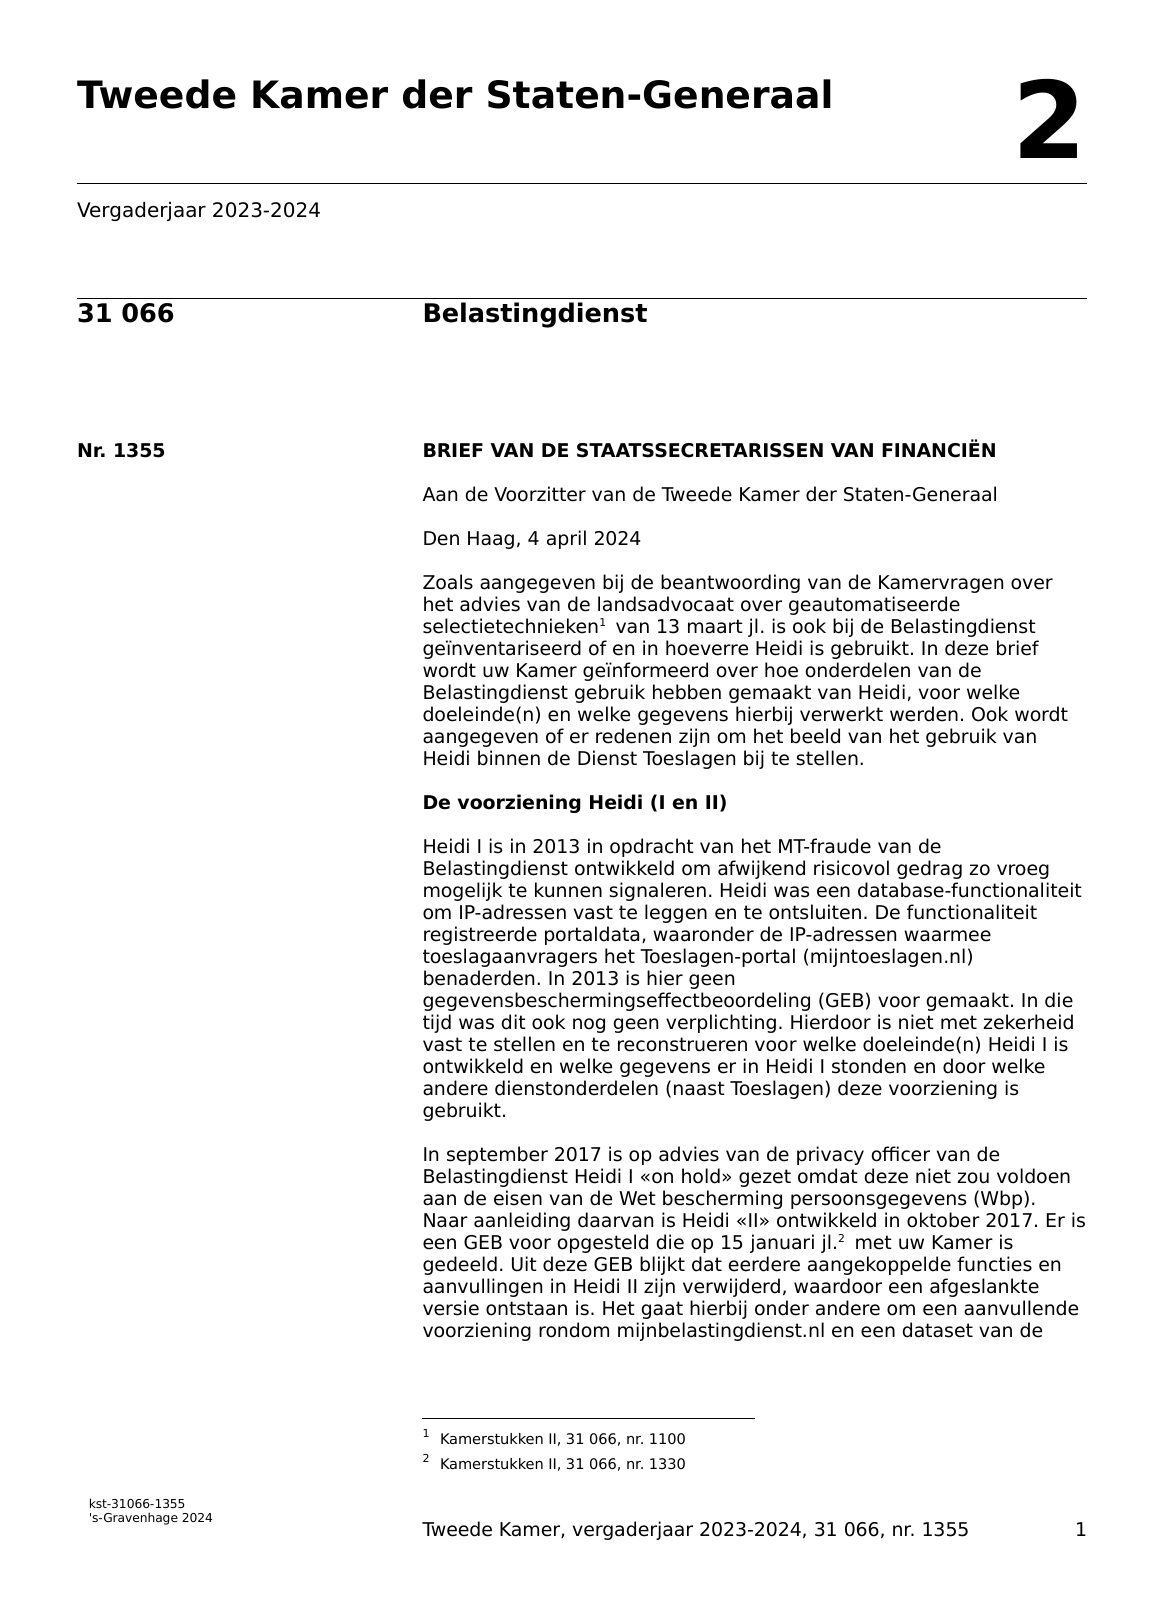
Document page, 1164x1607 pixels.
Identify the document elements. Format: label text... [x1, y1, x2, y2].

subtitle De voorziening Heidi (I en II) [422, 792, 1087, 814]
subtitle 31 066 Belastingdienst [77, 299, 1087, 329]
text Den Haag, 4 april 2024 [422, 528, 1087, 550]
text Kamerstukken II, 31 066, nr. 1330 [422, 1452, 1087, 1474]
text kst-31066-1355 [88, 1497, 323, 1511]
text Kamerstukken II, 31 066, nr. 1100 [422, 1427, 1087, 1449]
table_header Tweede Kamer der Staten-Generaal [77, 59, 886, 183]
text 's-Gravenhage 2024 [88, 1511, 323, 1525]
text Aan de Voorzitter van de Tweede Kamer der Staten-Generaal [422, 484, 1087, 506]
text Heidi I is in 2013 in opdracht van het MT-fraude van de Belastingdienst ontwikkeld om afwijkend risicovol gedrag zo vroeg mogelijk te kunnen signaleren. Heidi was een database-functionaliteit om IP-adressen vast te leggen en te ontsluiten. De functionaliteit registreerde portaldata, waaronder de IP-adressen waarmee toeslagaanvragers het Toeslagen-portal (mijntoeslagen.nl) benaderden. In 2013 is hier geen gegevensbeschermingseffectbeoordeling (GEB) voor gemaakt. In die tijd was dit ook nog geen verplichting. Hierdoor is niet met zekerheid vast te stellen en te reconstrueren voor welke doeleinde(n) Heidi I is ontwikkeld en welke gegevens er in Heidi I stonden en door welke andere dienstonderdelen (naast Toeslagen) deze voorziening is gebruikt. [422, 836, 1087, 1122]
text In september 2017 is op advies van de privacy officer van de Belastingdienst Heidi I «on hold» gezet omdat deze niet zou voldoen aan de eisen van de Wet bescherming persoonsgegevens (Wbp). Naar aanleiding daarvan is Heidi «II» ontwikkeld in oktober 2017. Er is een GEB voor opgesteld die op 15 januari jl. met uw Kamer is gedeeld. Uit deze GEB blijkt dat eerdere aangekoppelde functies en aanvullingen in Heidi II zijn verwijderd, waardoor een afgeslankte versie ontstaan is. Het gaat hierbij onder andere om een aanvullende voorziening rondom mijnbelastingdienst.nl en een dataset van de [422, 1144, 1087, 1342]
subtitle Nr. 1355 BRIEF VAN DE STAATSSECRETARISSEN VAN FINANCIËN [77, 440, 1087, 462]
text Zoals aangegeven bij de beantwoording van de Kamervragen over het advies van de landsadvocaat over geautomatiseerde selectietechnieken van 13 maart jl. is ook bij de Belastingdienst geïnventariseerd of en in hoeverre Heidi is gebruikt. In deze brief wordt uw Kamer geïnformeerd over hoe onderdelen van de Belastingdienst gebruik hebben gemaakt van Heidi, voor welke doeleinde(n) en welke gegevens hierbij verwerkt werden. Ook wordt aangegeven of er redenen zijn om het beeld van het gebruik van Heidi binnen de Dienst Toeslagen bij te stellen. [422, 572, 1087, 770]
table_header 2 [886, 59, 1087, 183]
table_cell Vergaderjaar 2023-2024 [77, 184, 1087, 298]
